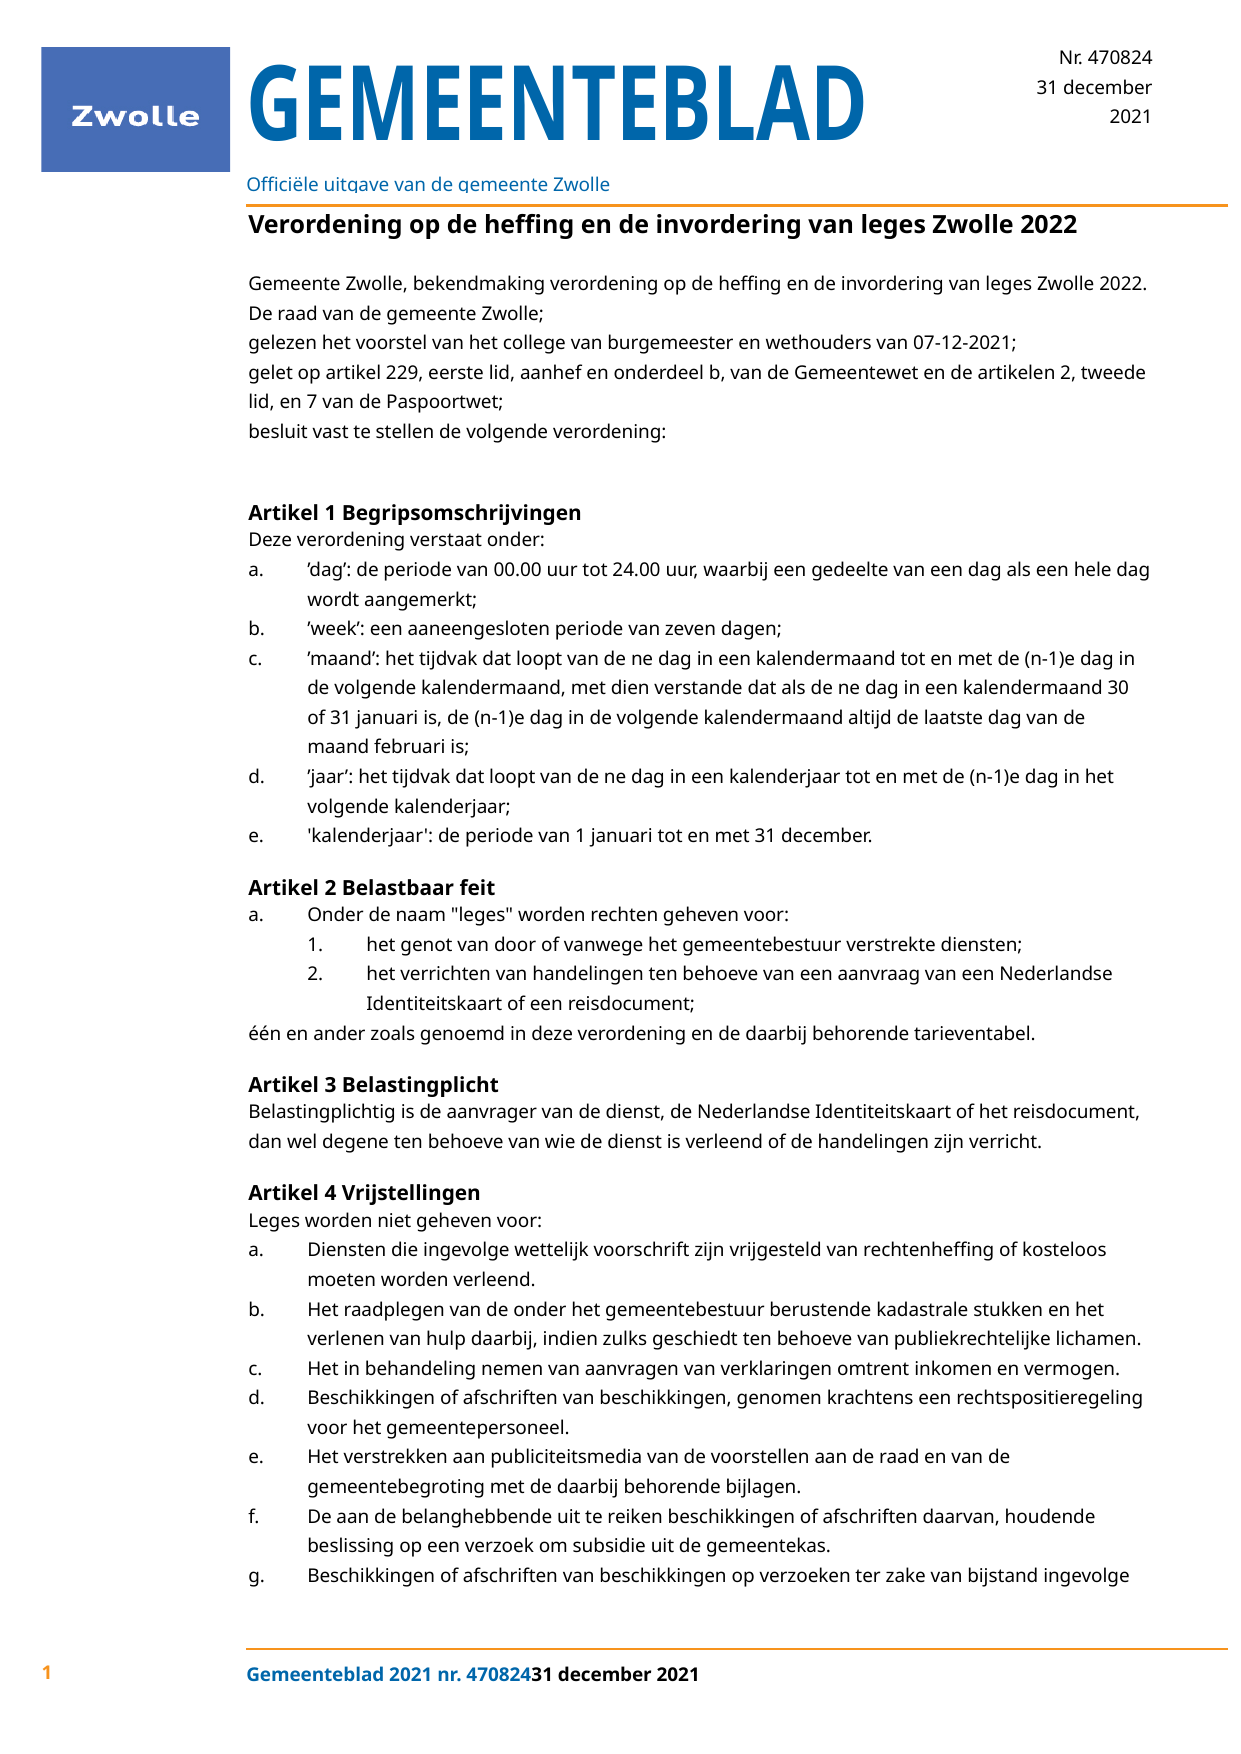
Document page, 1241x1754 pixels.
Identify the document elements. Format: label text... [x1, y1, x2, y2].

text Artikel 2 Belastbaar feit [248, 873, 1152, 901]
list het verrichten van handelingen ten behoeve van een aanvraag van een Nederlandse Identiteitskaart of een reisdocument; [307, 961, 1152, 1016]
text gelet op artikel 229, eerste lid, aanhef en onderdeel b, van de Gemeentewet en de artikelen 2, tweede lid, en 7 van de Paspoortwet; [248, 359, 1152, 414]
list ’maand’: het tijdvak dat loopt van de ne dag in een kalendermaand tot en met de (n-1)e dag in de volgende kalendermaand, met dien verstande dat als de ne dag in een kalendermaand 30 of 31 januari is, de (n-1)e dag in de volgende kalendermaand altijd de laatste dag van de maand februari is; [248, 645, 1152, 759]
text één en ander zoals genoemd in deze verordening en de daarbij behorende tarieventabel. [248, 1020, 1152, 1045]
text De raad van de gemeente Zwolle; [248, 300, 1152, 326]
list Het raadplegen van de onder het gemeentebestuur berustende kadastrale stukken en het verlenen van hulp daarbij, indien zulks geschiedt ten behoeve van publiekrechtelijke lichamen. [248, 1296, 1152, 1351]
list het genot van door of vanwege het gemeentebestuur verstrekte diensten; [307, 931, 1152, 957]
text Artikel 1 Begripsomschrijvingen [248, 498, 1152, 527]
text besluit vast te stellen de volgende verordening: [248, 418, 1152, 444]
list Het verstrekken aan publiciteitsmedia van de voorstellen aan de raad en van de gemeentebegroting met de daarbij behorende bijlagen. [248, 1444, 1152, 1499]
list De aan de belanghebbende uit te reiken beschikkingen of afschriften daarvan, houdende beslissing op een verzoek om subsidie uit de gemeentekas. [248, 1503, 1152, 1558]
list Beschikkingen of afschriften van beschikkingen, genomen krachtens een rechtspositieregeling voor het gemeentepersoneel. [248, 1384, 1152, 1440]
text Deze verordening verstaat onder: [248, 527, 1152, 552]
text Verordening op de heffing en de invordering van leges Zwolle 2022 [248, 207, 1152, 241]
list Het in behandeling nemen van aanvragen van verklaringen omtrent inkomen en vermogen. [248, 1355, 1152, 1381]
text Belastingplichtig is de aanvrager van de dienst, de Nederlandse Identiteitskaart of het reisdocument, dan wel degene ten behoeve van wie de dienst is verleend of de handelingen zijn verricht. [248, 1098, 1152, 1154]
list Onder de naam "leges" worden rechten geheven voor: [248, 901, 1152, 927]
list 'kalenderjaar': de periode van 1 januari tot en met 31 december. [248, 822, 1152, 848]
text Artikel 3 Belastingplicht [248, 1070, 1152, 1098]
text gelezen het voorstel van het college van burgemeester en wethouders van 07-12-2021; [248, 329, 1152, 355]
list ’jaar’: het tijdvak dat loopt van de ne dag in een kalenderjaar tot en met de (n-1)e dag in het volgende kalenderjaar; [248, 763, 1152, 819]
list ’dag’: de periode van 00.00 uur tot 24.00 uur, waarbij een gedeelte van een dag als een hele dag wordt aangemerkt; [248, 556, 1152, 612]
list ’week’: een aaneengesloten periode van zeven dagen; [248, 615, 1152, 641]
list Beschikkingen of afschriften van beschikkingen op verzoeken ter zake van bijstand ingevolge [248, 1562, 1152, 1588]
text Artikel 4 Vrijstellingen [248, 1178, 1152, 1207]
text Gemeente Zwolle, bekendmaking verordening op de heffing en de invordering van leges Zwolle 2022. [248, 270, 1152, 296]
text Leges worden niet geheven voor: [248, 1207, 1152, 1233]
picture [41, 47, 231, 172]
list Diensten die ingevolge wettelijk voorschrift zijn vrijgesteld van rechtenheffing of kosteloos moeten worden verleend. [248, 1237, 1152, 1292]
